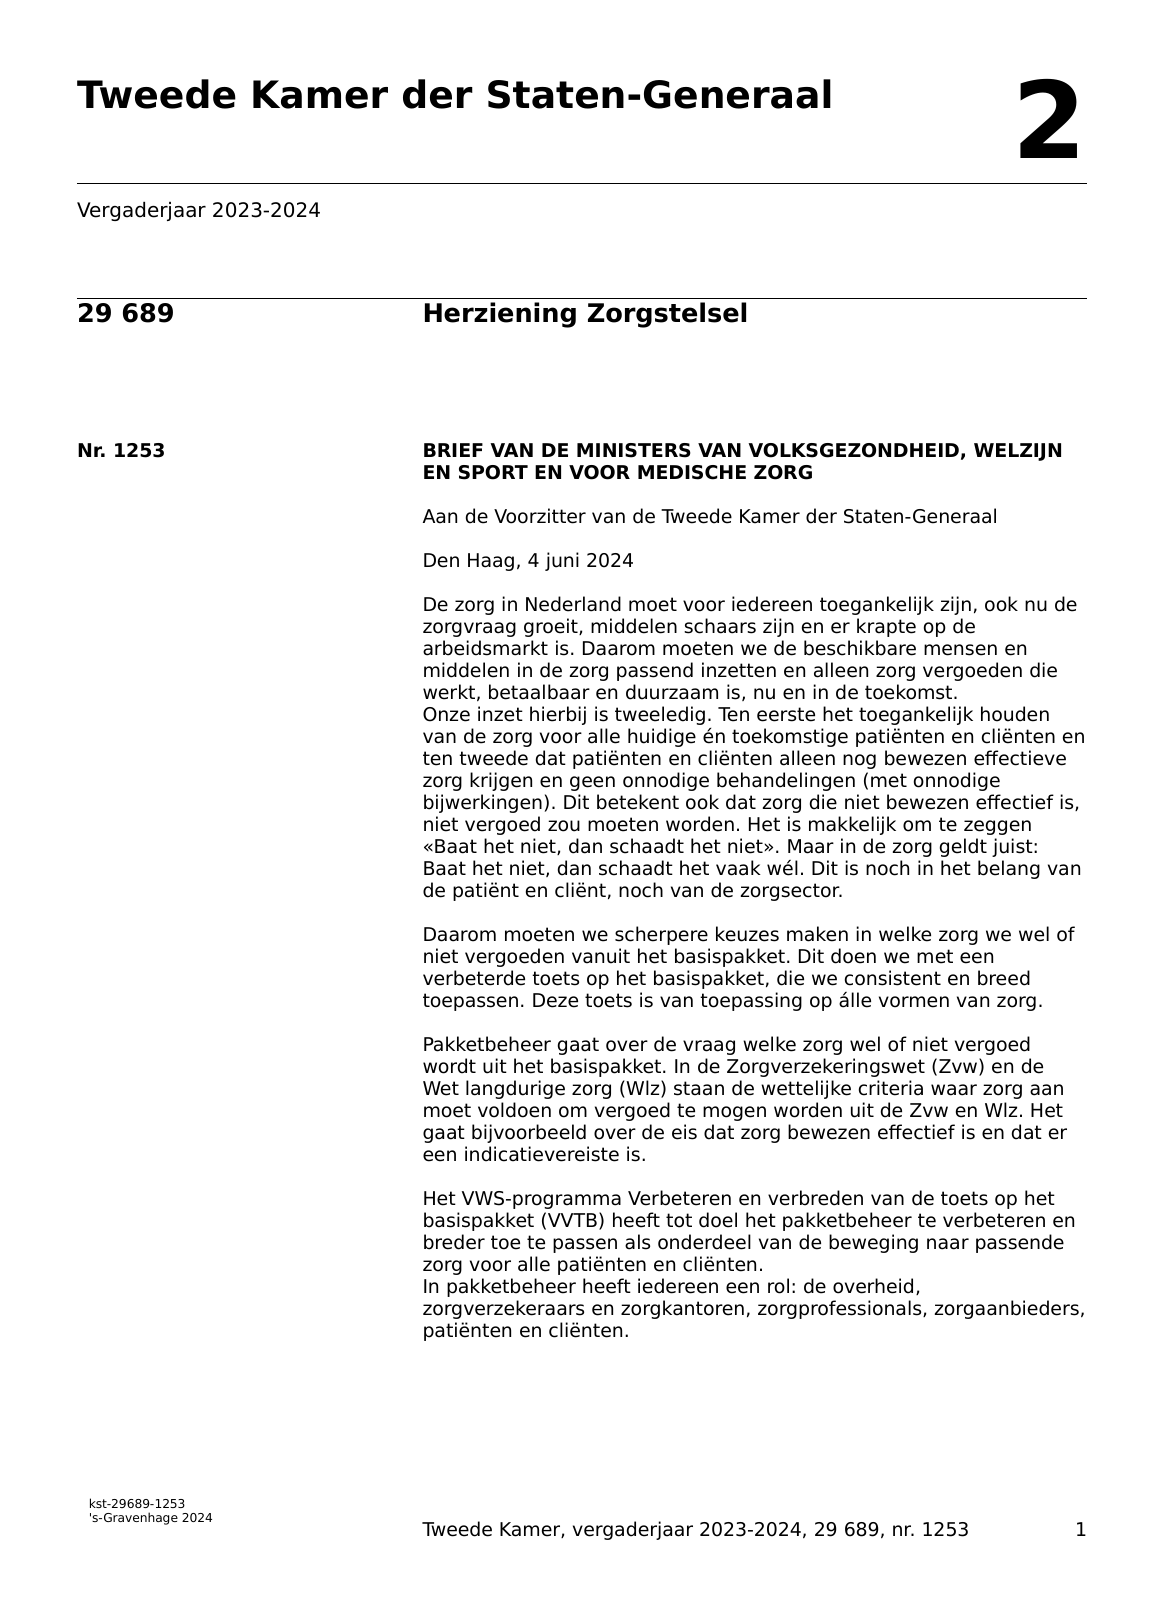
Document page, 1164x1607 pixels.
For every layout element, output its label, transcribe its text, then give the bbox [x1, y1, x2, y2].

text Onze inzet hierbij is tweeledig. Ten eerste het toegankelijk houden van de zorg voor alle huidige én toekomstige patiënten en cliënten en ten tweede dat patiënten en cliënten alleen nog bewezen effectieve zorg krijgen en geen onnodige behandelingen (met onnodige bijwerkingen). Dit betekent ook dat zorg die niet bewezen effectief is, niet vergoed zou moeten worden. Het is makkelijk om te zeggen «Baat het niet, dan schaadt het niet». Maar in de zorg geldt juist: Baat het niet, dan schaadt het vaak wél. Dit is noch in het belang van de patiënt en cliënt, noch van de zorgsector. [422, 704, 1087, 902]
text Het VWS-programma Verbeteren en verbreden van de toets op het basispakket (VVTB) heeft tot doel het pakketbeheer te verbeteren en breder toe te passen als onderdeel van de beweging naar passende zorg voor alle patiënten en cliënten. [422, 1188, 1087, 1276]
text Aan de Voorzitter van de Tweede Kamer der Staten-Generaal [422, 506, 1087, 528]
text 's-Gravenhage 2024 [88, 1511, 323, 1525]
table_header Tweede Kamer der Staten-Generaal [77, 59, 886, 183]
text Pakketbeheer gaat over de vraag welke zorg wel of niet vergoed wordt uit het basispakket. In de Zorgverzekeringswet (Zvw) en de Wet langdurige zorg (Wlz) staan de wettelijke criteria waar zorg aan moet voldoen om vergoed te mogen worden uit de Zvw en Wlz. Het gaat bijvoorbeeld over de eis dat zorg bewezen effectief is en dat er een indicatievereiste is. [422, 1034, 1087, 1166]
subtitle Nr. 1253 BRIEF VAN DE MINISTERS VAN VOLKSGEZONDHEID, WELZIJN EN SPORT EN VOOR MEDISCHE ZORG [77, 440, 1087, 484]
table_header 2 [886, 59, 1087, 183]
subtitle 29 689 Herziening Zorgstelsel [77, 299, 1087, 329]
text Daarom moeten we scherpere keuzes maken in welke zorg we wel of niet vergoeden vanuit het basispakket. Dit doen we met een verbeterde toets op het basispakket, die we consistent en breed toepassen. Deze toets is van toepassing op álle vormen van zorg. [422, 924, 1087, 1012]
table_cell Vergaderjaar 2023-2024 [77, 184, 1087, 298]
text De zorg in Nederland moet voor iedereen toegankelijk zijn, ook nu de zorgvraag groeit, middelen schaars zijn en er krapte op de arbeidsmarkt is. Daarom moeten we de beschikbare mensen en middelen in de zorg passend inzetten en alleen zorg vergoeden die werkt, betaalbaar en duurzaam is, nu en in de toekomst. [422, 594, 1087, 704]
text kst-29689-1253 [88, 1497, 323, 1511]
text In pakketbeheer heeft iedereen een rol: de overheid, zorgverzekeraars en zorgkantoren, zorgprofessionals, zorgaanbieders, patiënten en cliënten. [422, 1276, 1087, 1342]
text Den Haag, 4 juni 2024 [422, 550, 1087, 572]
